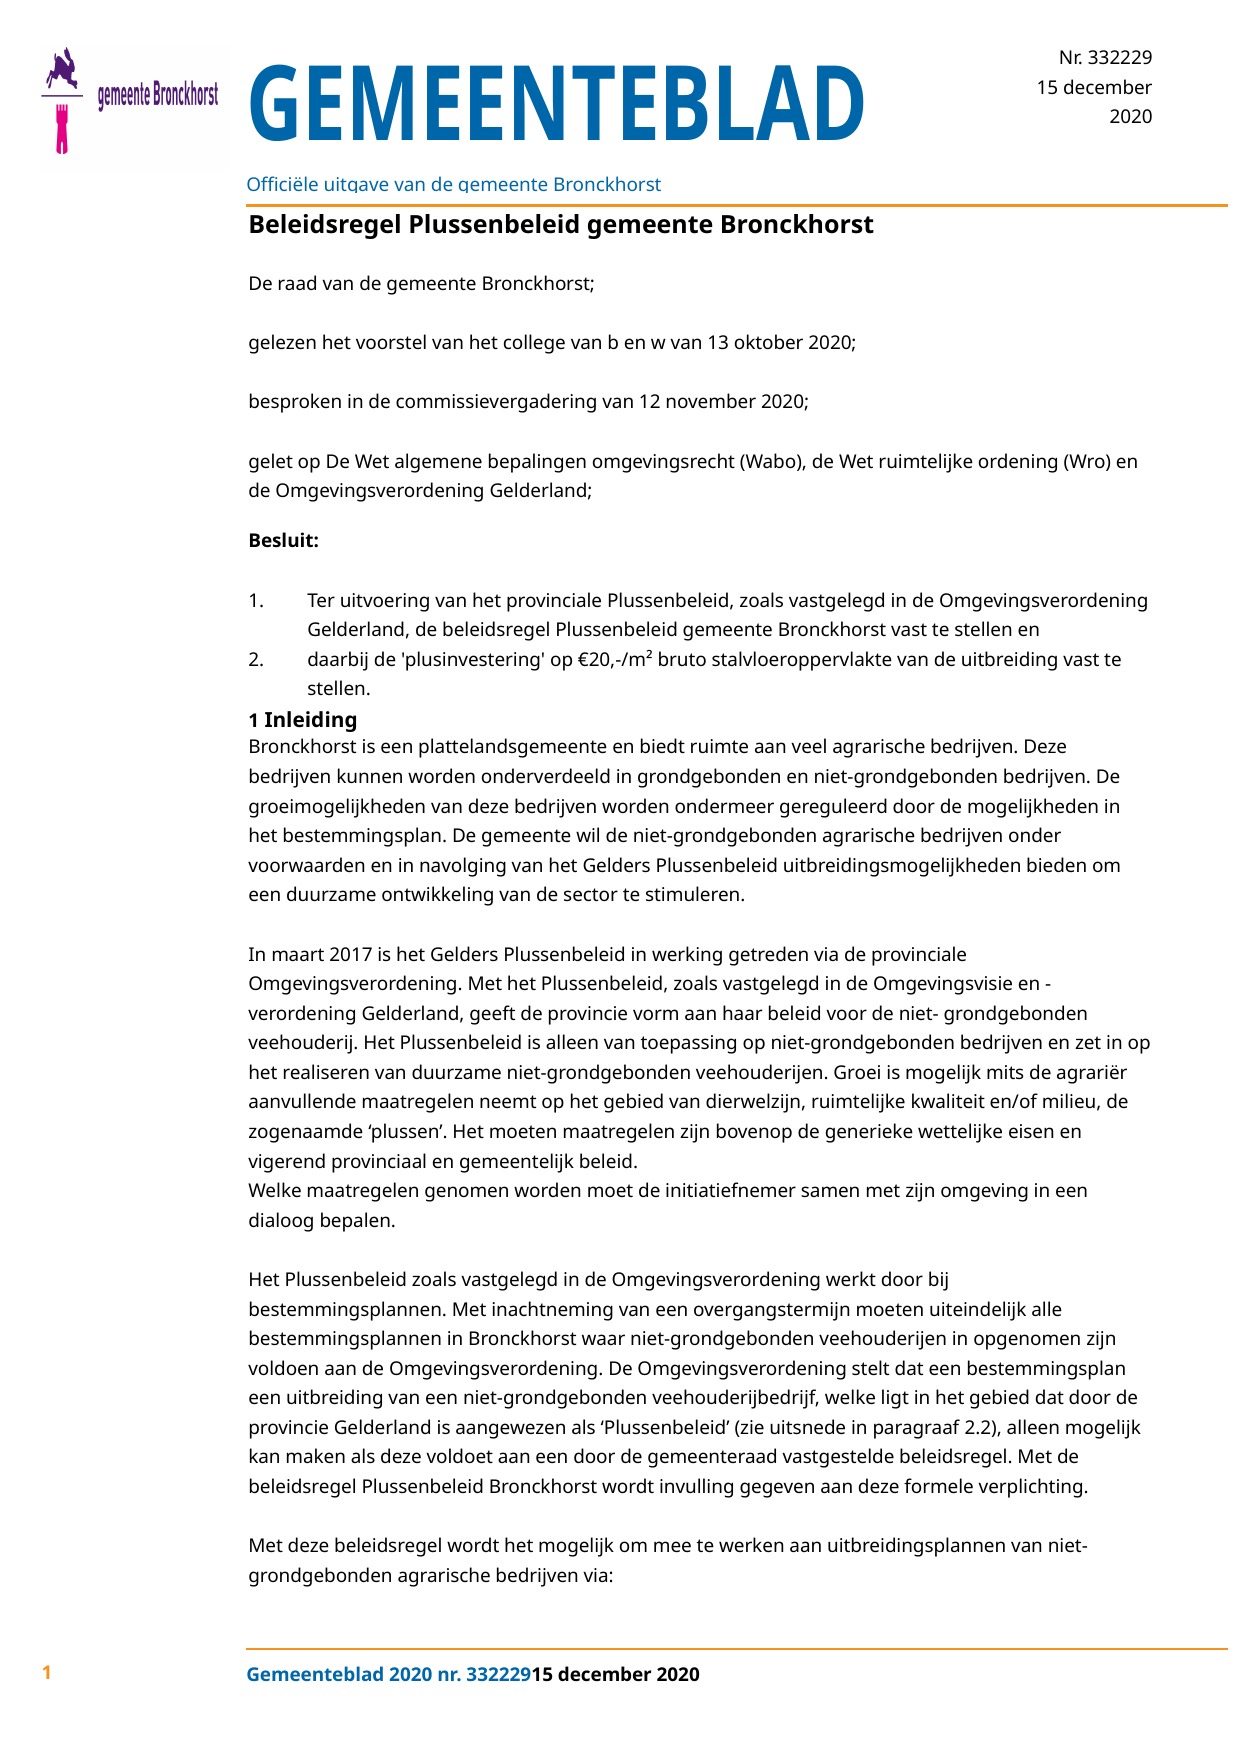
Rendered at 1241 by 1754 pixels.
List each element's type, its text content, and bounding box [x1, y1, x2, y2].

list Ter uitvoering van het provinciale Plussenbeleid, zoals vastgelegd in de Omgevingsverordening Gelderland, de beleidsregel Plussenbeleid gemeente Bronckhorst vast te stellen en [248, 587, 1152, 642]
text Met deze beleidsregel wordt het mogelijk om mee te werken aan uitbreidingsplannen van niet-grondgebonden agrarische bedrijven via: [248, 1532, 1152, 1588]
text 1 Inleiding [248, 705, 1152, 734]
picture [41, 47, 231, 172]
list daarbij de 'plusinvestering' op €20,-/m² bruto stalvloeroppervlakte van de uitbreiding vast te stellen. [248, 646, 1152, 701]
text De raad van de gemeente Bronckhorst; [248, 270, 1152, 296]
text gelet op De Wet algemene bepalingen omgevingsrecht (Wabo), de Wet ruimtelijke ordening (Wro) en de Omgevingsverordening Gelderland; [248, 448, 1152, 503]
text Beleidsregel Plussenbeleid gemeente Bronckhorst [248, 207, 1152, 241]
text In maart 2017 is het Gelders Plussenbeleid in werking getreden via de provinciale Omgevingsverordening. Met het Plussenbeleid, zoals vastgelegd in de Omgevingsvisie en -verordening Gelderland, geeft de provincie vorm aan haar beleid voor de niet- grondgebonden veehouderij. Het Plussenbeleid is alleen van toepassing op niet-grondgebonden bedrijven en zet in op het realiseren van duurzame niet-grondgebonden veehouderijen. Groei is mogelijk mits de agrariër aanvullende maatregelen neemt op het gebied van dierwelzijn, ruimtelijke kwaliteit en/of milieu, de zogenaamde ‘plussen’. Het moeten maatregelen zijn bovenop de generieke wettelijke eisen en vigerend provinciaal en gemeentelijk beleid. [248, 941, 1152, 1173]
text Het Plussenbeleid zoals vastgelegd in de Omgevingsverordening werkt door bij bestemmingsplannen. Met inachtneming van een overgangstermijn moeten uiteindelijk alle bestemmingsplannen in Bronckhorst waar niet-grondgebonden veehouderijen in opgenomen zijn voldoen aan de Omgevingsverordening. De Omgevingsverordening stelt dat een bestemmingsplan een uitbreiding van een niet-grondgebonden veehouderijbedrijf, welke ligt in het gebied dat door de provincie Gelderland is aangewezen als ‘Plussenbeleid’ (zie uitsnede in paragraaf 2.2), alleen mogelijk kan maken als deze voldoet aan een door de gemeenteraad vastgestelde beleidsregel. Met de beleidsregel Plussenbeleid Bronckhorst wordt invulling gegeven aan deze formele verplichting. [248, 1266, 1152, 1499]
text Welke maatregelen genomen worden moet de initiatiefnemer samen met zijn omgeving in een dialoog bepalen. [248, 1177, 1152, 1233]
text Bronckhorst is een plattelandsgemeente en biedt ruimte aan veel agrarische bedrijven. Deze bedrijven kunnen worden onderverdeeld in grondgebonden en niet-grondgebonden bedrijven. De groeimogelijkheden van deze bedrijven worden ondermeer gereguleerd door de mogelijkheden in het bestemmingsplan. De gemeente wil de niet-grondgebonden agrarische bedrijven onder voorwaarden en in navolging van het Gelders Plussenbeleid uitbreidingsmogelijkheden bieden om een duurzame ontwikkeling van de sector te stimuleren. [248, 734, 1152, 907]
text gelezen het voorstel van het college van b en w van 13 oktober 2020; [248, 329, 1152, 355]
text Besluit: [248, 528, 1152, 553]
text besproken in de commissievergadering van 12 november 2020; [248, 389, 1152, 414]
